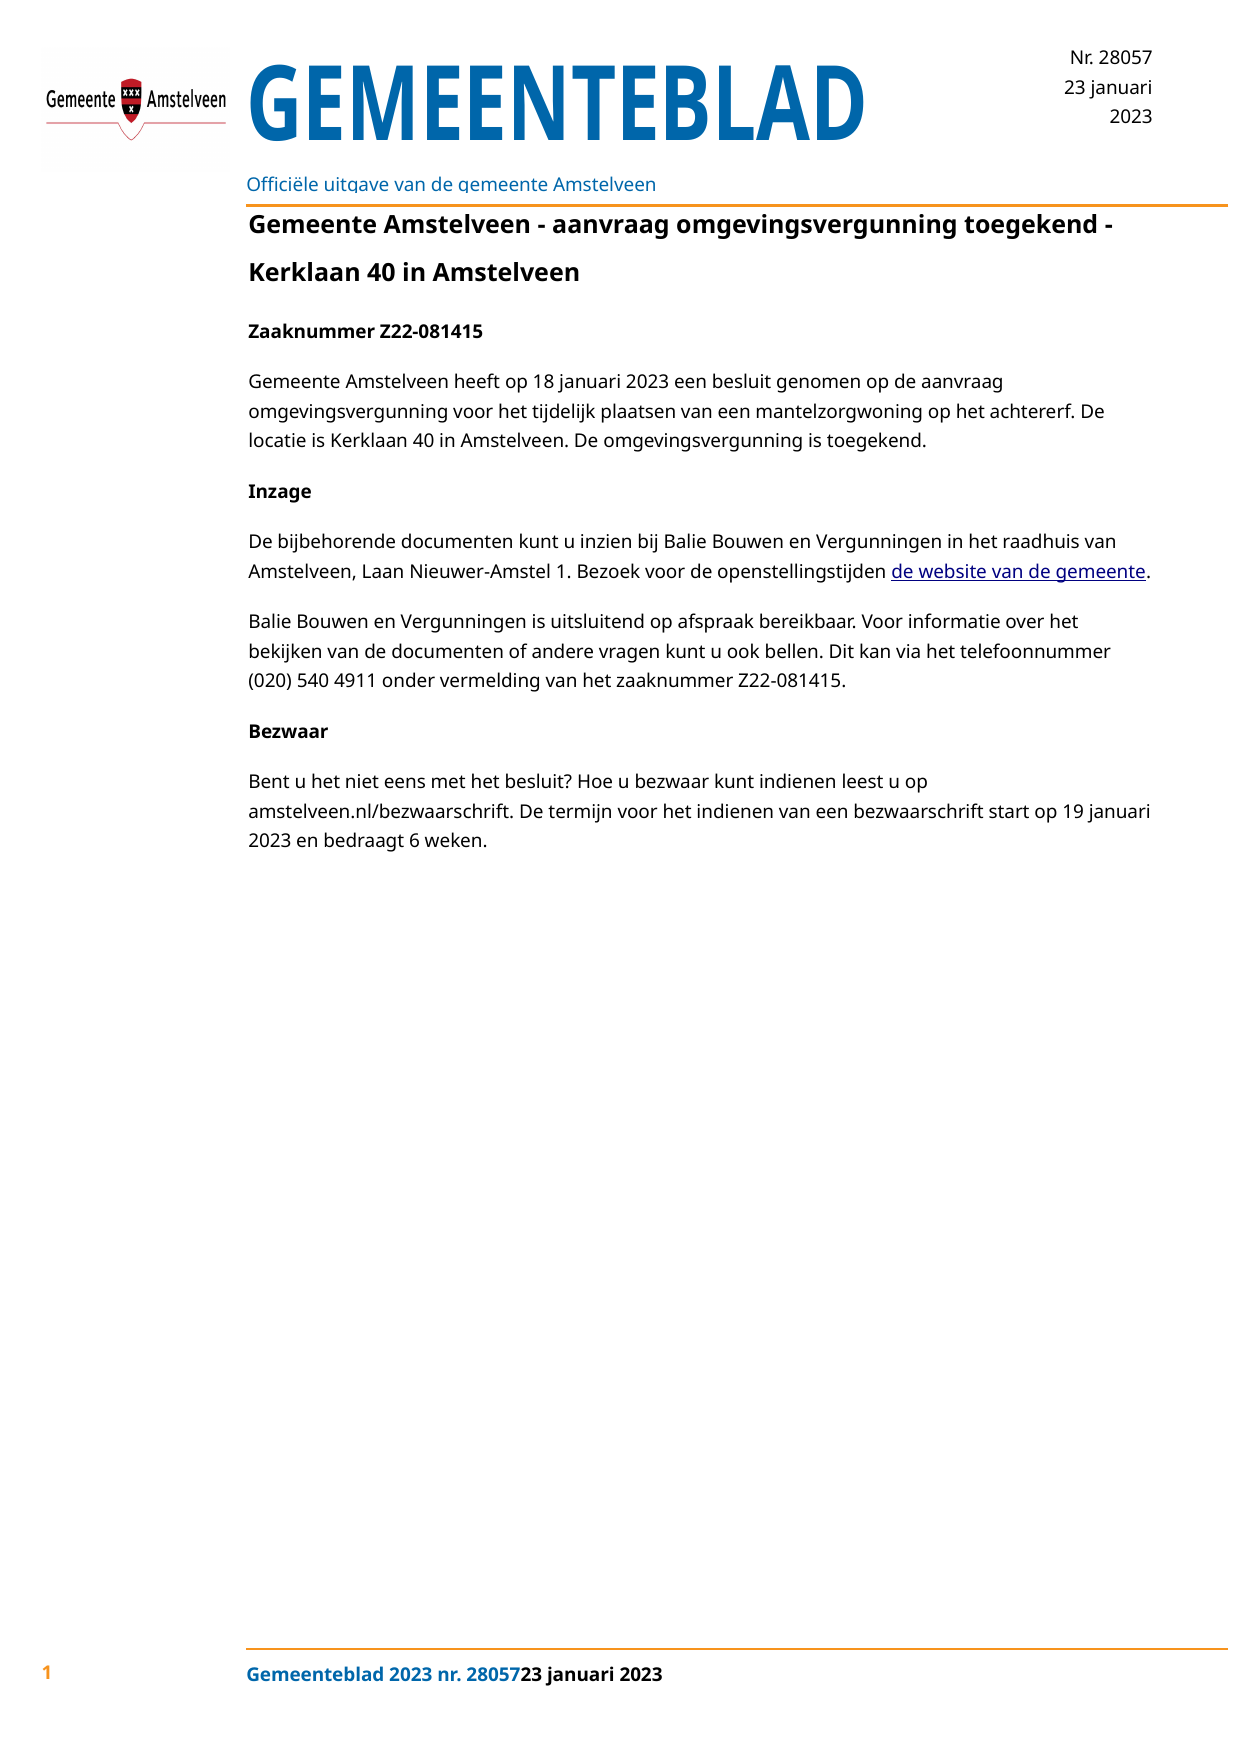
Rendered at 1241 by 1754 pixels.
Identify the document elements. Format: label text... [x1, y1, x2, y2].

text Zaaknummer Z22-081415 [248, 318, 1152, 344]
text Balie Bouwen en Vergunningen is uitsluitend op afspraak bereikbaar. Voor informatie over het bekijken van de documenten of andere vragen kunt u ook bellen. Dit kan via het telefoonnummer (020) 540 4911 onder vermelding van het zaaknummer Z22-081415. [248, 608, 1152, 693]
text Gemeente Amstelveen - aanvraag omgevingsvergunning toegekend - Kerklaan 40 in Amstelveen [248, 207, 1152, 288]
text Bezwaar [248, 718, 1152, 744]
picture [41, 47, 231, 172]
text Gemeente Amstelveen heeft op 18 januari 2023 een besluit genomen op de aanvraag omgevingsvergunning voor het tijdelijk plaatsen van een mantelzorgwoning op het achtererf. De locatie is Kerklaan 40 in Amstelveen. De omgevingsvergunning is toegekend. [248, 368, 1152, 453]
text Bent u het niet eens met het besluit? Hoe u bezwaar kunt indienen leest u op amstelveen.nl/bezwaarschrift. De termijn voor het indienen van een bezwaarschrift start op 19 januari 2023 en bedraagt 6 weken. [248, 768, 1152, 853]
text De bijbehorende documenten kunt u inzien bij Balie Bouwen en Vergunningen in het raadhuis van Amstelveen, Laan Nieuwer-Amstel 1. Bezoek voor de openstellingstijden de website van de gemeente. [248, 528, 1152, 584]
text Inzage [248, 478, 1152, 504]
